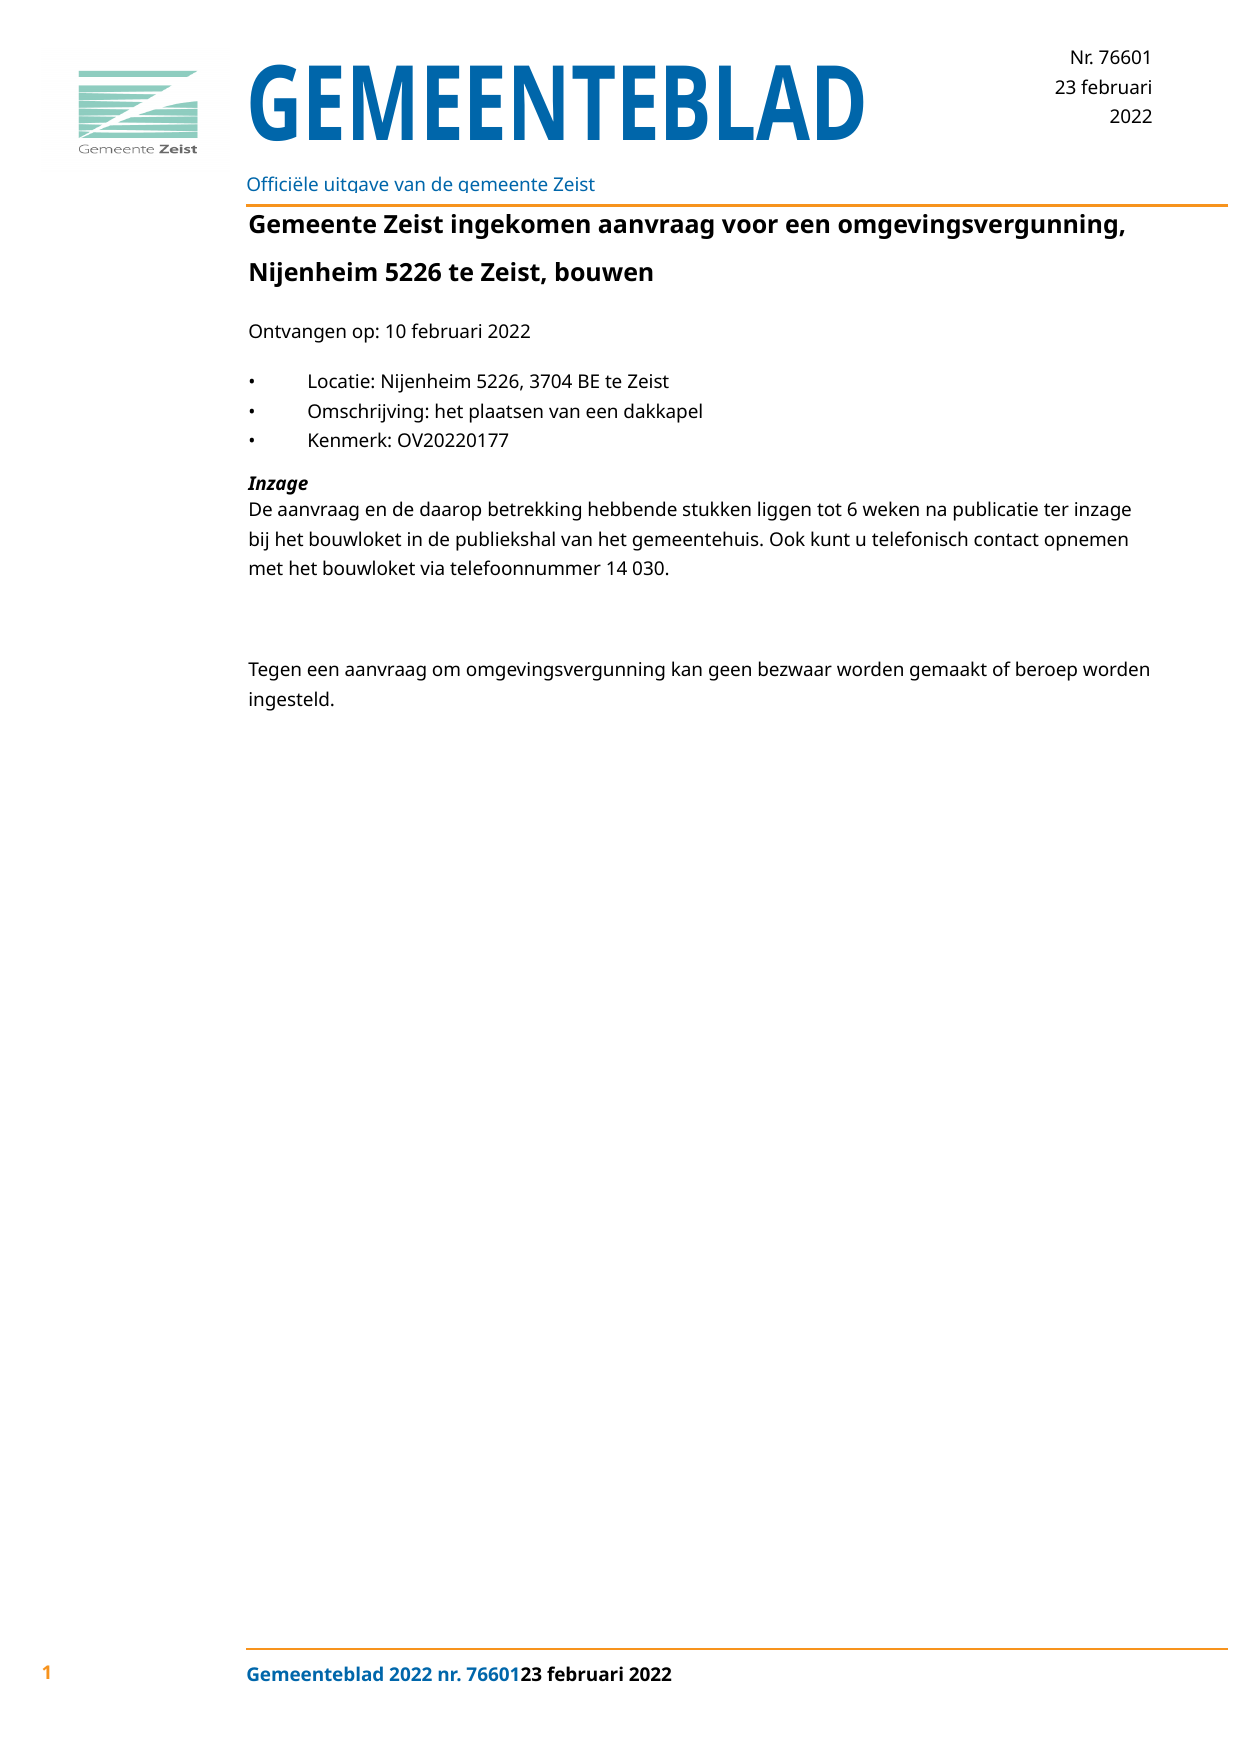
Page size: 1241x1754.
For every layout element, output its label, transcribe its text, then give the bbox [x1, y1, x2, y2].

list Omschrijving: het plaatsen van een dakkapel [248, 398, 1152, 424]
text Tegen een aanvraag om omgevingsvergunning kan geen bezwaar worden gemaakt of beroep worden ingesteld. [248, 656, 1152, 712]
text Inzage [248, 471, 1152, 496]
list Locatie: Nijenheim 5226, 3704 BE te Zeist [248, 368, 1152, 394]
picture [41, 47, 231, 172]
list Kenmerk: OV20220177 [248, 427, 1152, 453]
text De aanvraag en de daarop betrekking hebbende stukken liggen tot 6 weken na publicatie ter inzage bij het bouwloket in de publiekshal van het gemeentehuis. Ook kunt u telefonisch contact opnemen met het bouwloket via telefoonnummer 14 030. [248, 496, 1152, 581]
text Gemeente Zeist ingekomen aanvraag voor een omgevingsvergunning, Nijenheim 5226 te Zeist, bouwen [248, 207, 1152, 288]
text Ontvangen op: 10 februari 2022 [248, 318, 1152, 344]
